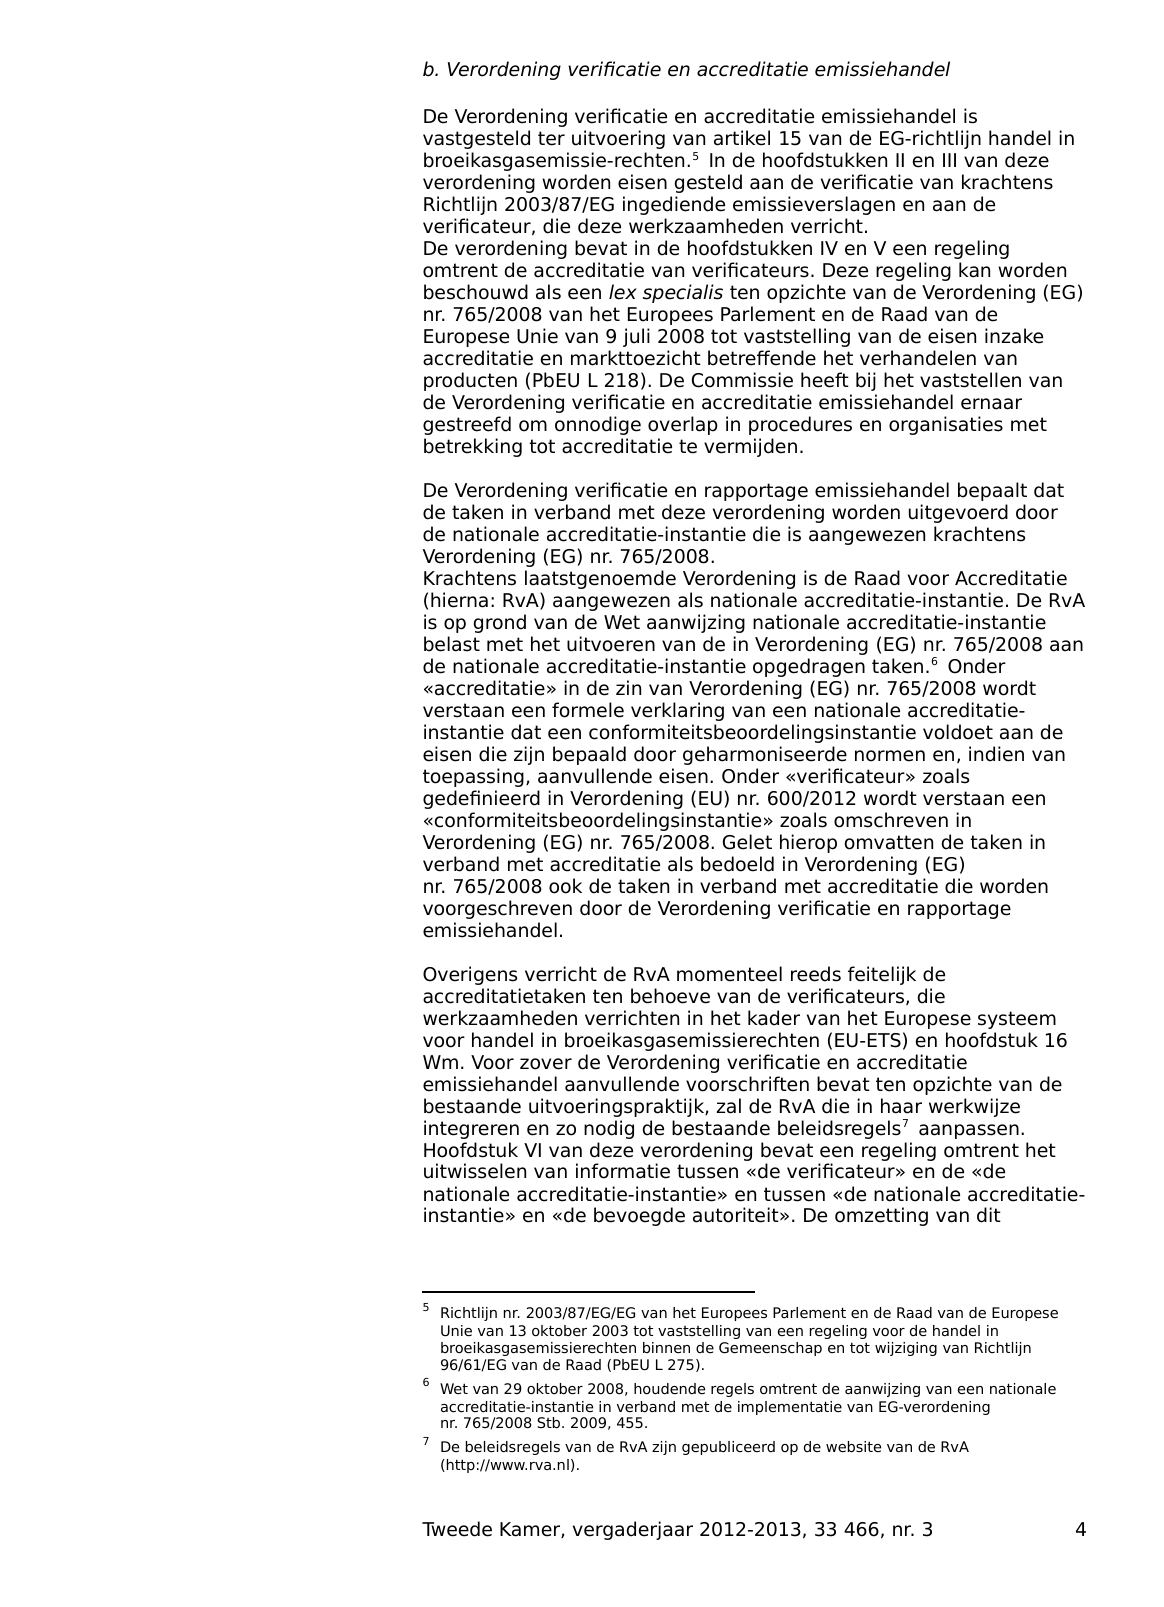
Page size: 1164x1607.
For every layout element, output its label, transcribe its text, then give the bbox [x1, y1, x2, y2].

text Hoofdstuk VI van deze verordening bevat een regeling omtrent het uitwisselen van informatie tussen «de verificateur» en de «de nationale accreditatie-instantie» en tussen «de nationale accreditatie-instantie» en «de bevoegde autoriteit». De omzetting van dit [422, 1139, 1087, 1227]
text Wet van 29 oktober 2008, houdende regels omtrent de aanwijzing van een nationale accreditatie-instantie in verband met de implementatie van EG-verordening nr. 765/2008 Stb. 2009, 455. [422, 1377, 1087, 1432]
text De Verordening verificatie en accreditatie emissiehandel is vastgesteld ter uitvoering van artikel 15 van de EG-richtlijn handel in broeikasgasemissie-rechten. In de hoofdstukken II en III van deze verordening worden eisen gesteld aan de verificatie van krachtens Richtlijn 2003/87/EG ingediende emissieverslagen en aan de verificateur, die deze werkzaamheden verricht. [422, 106, 1087, 238]
text De beleidsregels van de RvA zijn gepubliceerd op de website van de RvA (http://www.rva.nl). [422, 1435, 1087, 1474]
text Richtlijn nr. 2003/87/EG/EG van het Europees Parlement en de Raad van de Europese Unie van 13 oktober 2003 tot vaststelling van een regeling voor de handel in broeikasgasemissierechten binnen de Gemeenschap en tot wijziging van Richtlijn 96/61/EG van de Raad (PbEU L 275). [422, 1301, 1087, 1374]
text De verordening bevat in de hoofdstukken IV en V een regeling omtrent de accreditatie van verificateurs. Deze regeling kan worden beschouwd als een lex specialis ten opzichte van de Verordening (EG) nr. 765/2008 van het Europees Parlement en de Raad van de Europese Unie van 9 juli 2008 tot vaststelling van de eisen inzake accreditatie en markttoezicht betreffende het verhandelen van producten (PbEU L 218). De Commissie heeft bij het vaststellen van de Verordening verificatie en accreditatie emissiehandel ernaar gestreefd om onnodige overlap in procedures en organisaties met betrekking tot accreditatie te vermijden. [422, 238, 1087, 458]
subtitle b. Verordening verificatie en accreditatie emissiehandel [422, 59, 1087, 81]
text Overigens verricht de RvA momenteel reeds feitelijk de accreditatietaken ten behoeve van de verificateurs, die werkzaamheden verrichten in het kader van het Europese systeem voor handel in broeikasgasemissierechten (EU-ETS) en hoofdstuk 16 Wm. Voor zover de Verordening verificatie en accreditatie emissiehandel aanvullende voorschriften bevat ten opzichte van de bestaande uitvoeringspraktijk, zal de RvA die in haar werkwijze integreren en zo nodig de bestaande beleidsregels aanpassen. [422, 964, 1087, 1139]
text De Verordening verificatie en rapportage emissiehandel bepaalt dat de taken in verband met deze verordening worden uitgevoerd door de nationale accreditatie-instantie die is aangewezen krachtens Verordening (EG) nr. 765/2008. Krachtens laatstgenoemde Verordening is de Raad voor Accreditatie (hierna: RvA) aangewezen als nationale accreditatie-instantie. De RvA is op grond van de Wet aanwijzing nationale accreditatie-instantie belast met het uitvoeren van de in Verordening (EG) nr. 765/2008 aan de nationale accreditatie-instantie opgedragen taken. Onder «accreditatie» in de zin van Verordening (EG) nr. 765/2008 wordt verstaan een formele verklaring van een nationale accreditatie-instantie dat een conformiteitsbeoordelingsinstantie voldoet aan de eisen die zijn bepaald door geharmoniseerde normen en, indien van toepassing, aanvullende eisen. Onder «verificateur» zoals gedefinieerd in Verordening (EU) nr. 600/2012 wordt verstaan een «conformiteitsbeoordelingsinstantie» zoals omschreven in Verordening (EG) nr. 765/2008. Gelet hierop omvatten de taken in verband met accreditatie als bedoeld in Verordening (EG) nr. 765/2008 ook de taken in verband met accreditatie die worden voorgeschreven door de Verordening verificatie en rapportage emissiehandel. [422, 480, 1087, 941]
